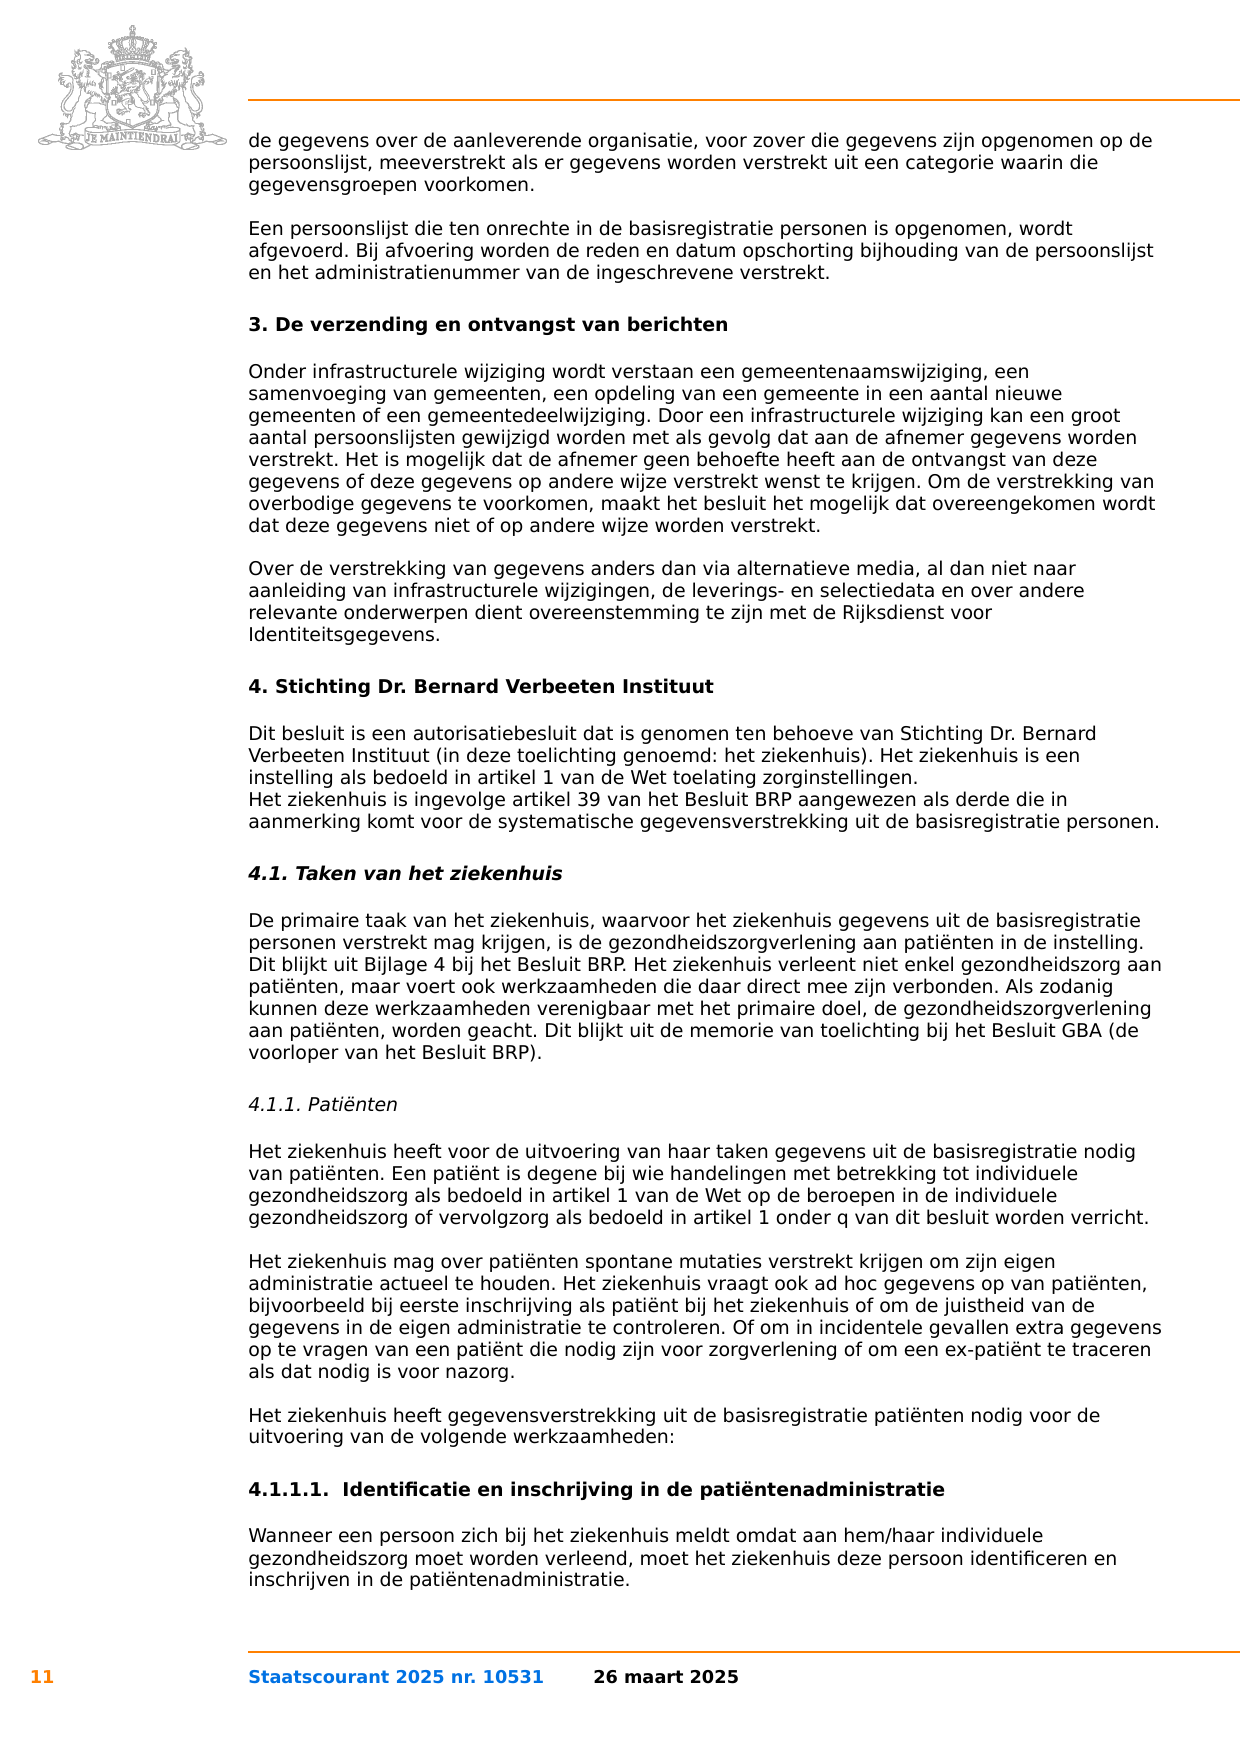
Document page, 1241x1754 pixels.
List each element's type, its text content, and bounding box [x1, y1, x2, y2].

picture [38, 25, 227, 150]
text Dit besluit is een autorisatiebesluit dat is genomen ten behoeve van Stichting Dr. Bernard Verbeeten Instituut (in deze toelichting genoemd: het ziekenhuis). Het ziekenhuis is een instelling als bedoeld in artikel 1 van de Wet toelating zorginstellingen. [248, 723, 1163, 789]
text Wanneer een persoon zich bij het ziekenhuis meldt omdat aan hem/haar individuele gezondheidszorg moet worden verleend, moet het ziekenhuis deze persoon identificeren en inschrijven in de patiëntenadministratie. [248, 1525, 1163, 1591]
subtitle 4. Stichting Dr. Bernard Verbeeten Instituut [248, 676, 1163, 698]
text Het ziekenhuis heeft voor de uitvoering van haar taken gegevens uit de basisregistratie nodig van patiënten. Een patiënt is degene bij wie handelingen met betrekking tot individuele gezondheidszorg als bedoeld in artikel 1 van de Wet op de beroepen in de individuele gezondheidszorg of vervolgzorg als bedoeld in artikel 1 onder q van dit besluit worden verricht. [248, 1141, 1163, 1229]
text Het ziekenhuis is ingevolge artikel 39 van het Besluit BRP aangewezen als derde die in aanmerking komt voor de systematische gegevensverstrekking uit de basisregistratie personen. [248, 789, 1163, 833]
text De primaire taak van het ziekenhuis, waarvoor het ziekenhuis gegevens uit de basisregistratie personen verstrekt mag krijgen, is de gezondheidszorgverlening aan patiënten in de instelling. Dit blijkt uit Bijlage 4 bij het Besluit BRP. Het ziekenhuis verleent niet enkel gezondheidszorg aan patiënten, maar voert ook werkzaamheden die daar direct mee zijn verbonden. Als zodanig kunnen deze werkzaamheden verenigbaar met het primaire doel, de gezondheidszorgverlening aan patiënten, worden geacht. Dit blijkt uit de memorie van toelichting bij het Besluit GBA (de voorloper van het Besluit BRP). [248, 910, 1163, 1064]
subtitle 4.1.1. Patiënten [248, 1094, 1163, 1116]
subtitle 4.1.1.1. Identificatie en inschrijving in de patiëntenadministratie [248, 1478, 1163, 1500]
text Het ziekenhuis heeft gegevensverstrekking uit de basisregistratie patiënten nodig voor de uitvoering van de volgende werkzaamheden: [248, 1404, 1163, 1448]
subtitle 3. De verzending en ontvangst van berichten [248, 314, 1163, 336]
text Een persoonslijst die ten onrechte in de basisregistratie personen is opgenomen, wordt afgevoerd. Bij afvoering worden de reden en datum opschorting bijhouding van de persoonslijst en het administratienummer van de ingeschrevene verstrekt. [248, 218, 1163, 284]
subtitle 4.1. Taken van het ziekenhuis [248, 863, 1163, 885]
text de gegevens over de aanleverende organisatie, voor zover die gegevens zijn opgenomen op de persoonslijst, meeverstrekt als er gegevens worden verstrekt uit een categorie waarin die gegevensgroepen voorkomen. [248, 130, 1163, 196]
text Over de verstrekking van gegevens anders dan via alternatieve media, al dan niet naar aanleiding van infrastructurele wijzigingen, de leverings- en selectiedata en over andere relevante onderwerpen dient overeenstemming te zijn met de Rijksdienst voor Identiteitsgegevens. [248, 558, 1163, 646]
text Het ziekenhuis mag over patiënten spontane mutaties verstrekt krijgen om zijn eigen administratie actueel te houden. Het ziekenhuis vraagt ook ad hoc gegevens op van patiënten, bijvoorbeeld bij eerste inschrijving als patiënt bij het ziekenhuis of om de juistheid van de gegevens in de eigen administratie te controleren. Of om in incidentele gevallen extra gegevens op te vragen van een patiënt die nodig zijn voor zorgverlening of om een ex-patiënt te traceren als dat nodig is voor nazorg. [248, 1251, 1163, 1383]
text Onder infrastructurele wijziging wordt verstaan een gemeentenaamswijziging, een samenvoeging van gemeenten, een opdeling van een gemeente in een aantal nieuwe gemeenten of een gemeentedeelwijziging. Door een infrastructurele wijziging kan een groot aantal persoonslijsten gewijzigd worden met als gevolg dat aan de afnemer gegevens worden verstrekt. Het is mogelijk dat de afnemer geen behoefte heeft aan de ontvangst van deze gegevens of deze gegevens op andere wijze verstrekt wenst te krijgen. Om de verstrekking van overbodige gegevens te voorkomen, maakt het besluit het mogelijk dat overeengekomen wordt dat deze gegevens niet of op andere wijze worden verstrekt. [248, 361, 1163, 536]
